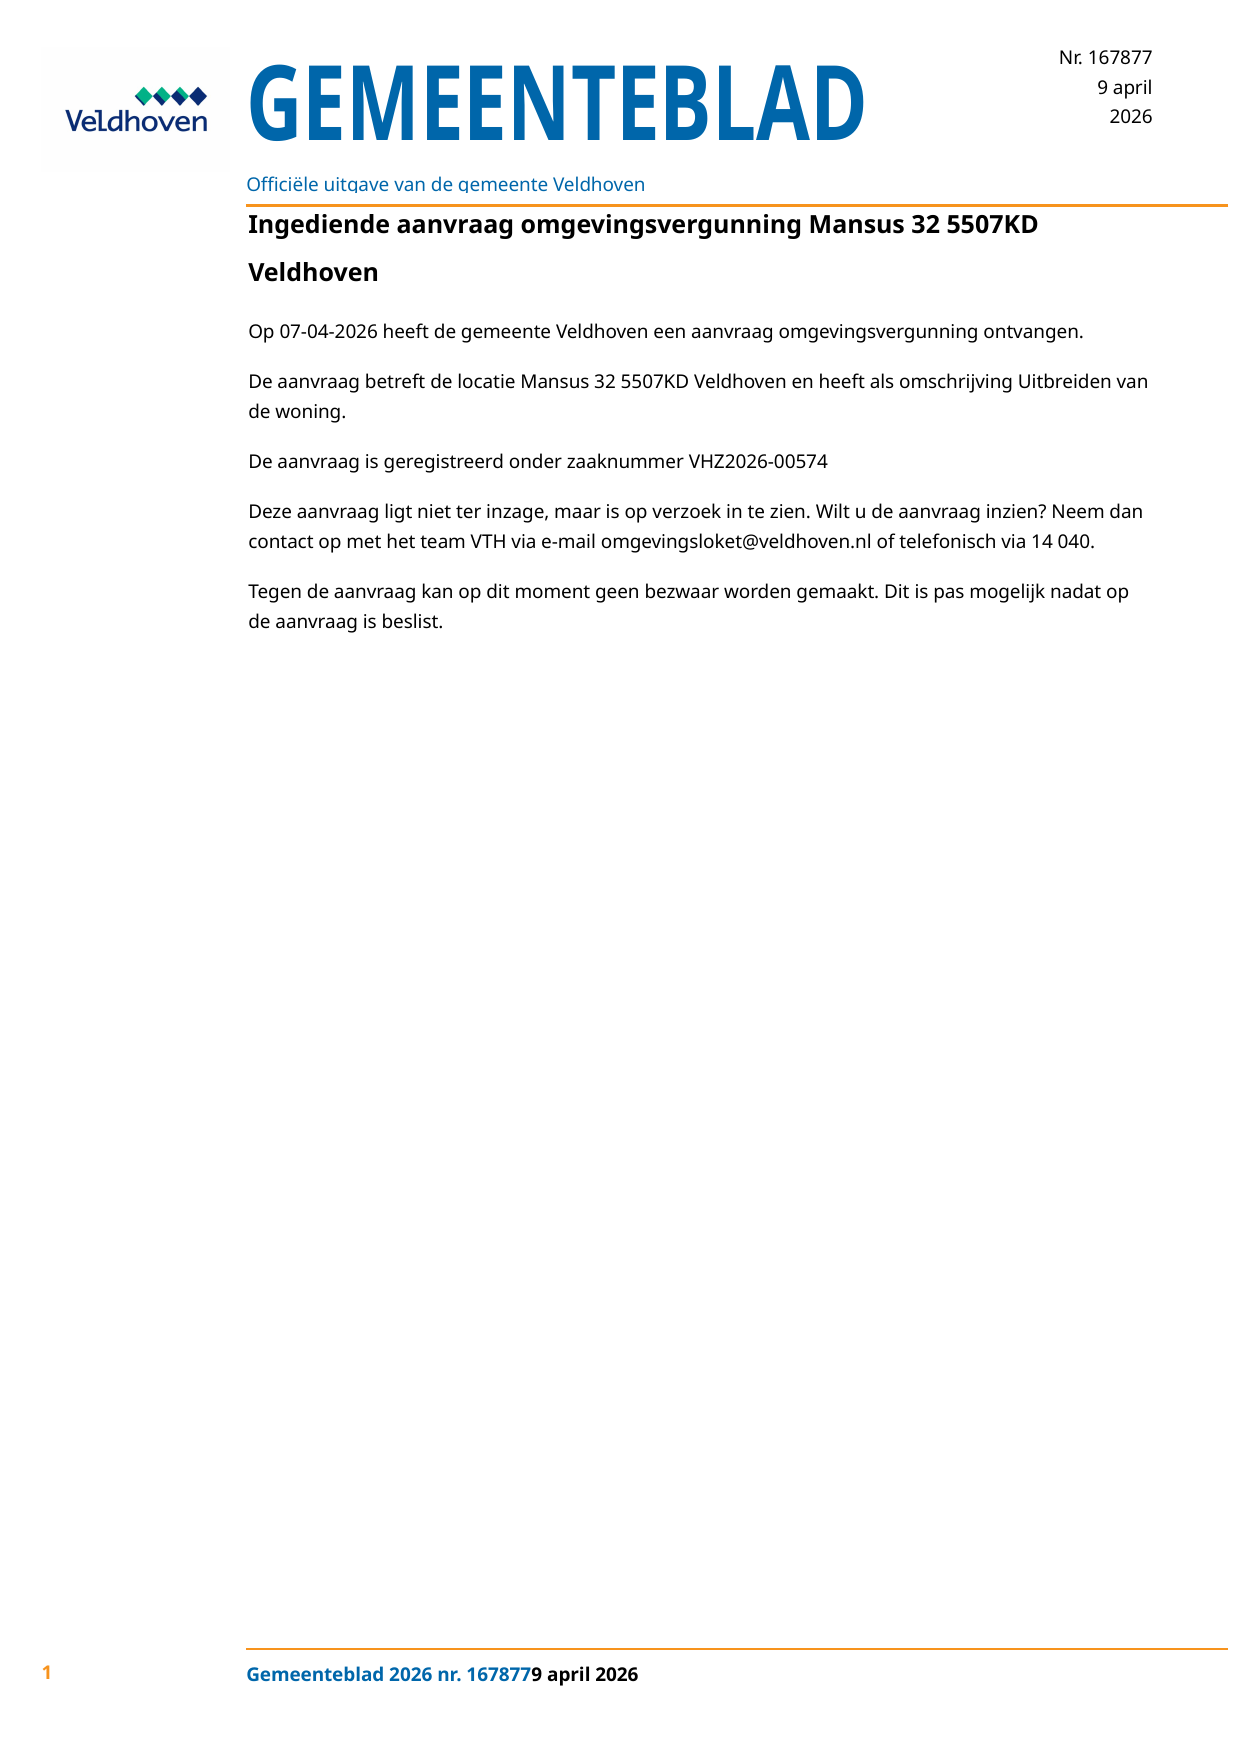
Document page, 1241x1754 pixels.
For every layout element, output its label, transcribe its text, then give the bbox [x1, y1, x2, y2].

text Ingediende aanvraag omgevingsvergunning Mansus 32 5507KD Veldhoven [248, 207, 1152, 288]
text Deze aanvraag ligt niet ter inzage, maar is op verzoek in te zien. Wilt u de aanvraag inzien? Neem dan contact op met het team VTH via e-mail omgevingsloket@veldhoven.nl of telefonisch via 14 040. [248, 499, 1152, 554]
text Tegen de aanvraag kan op dit moment geen bezwaar worden gemaakt. Dit is pas mogelijk nadat op de aanvraag is beslist. [248, 579, 1152, 634]
text Op 07-04-2026 heeft de gemeente Veldhoven een aanvraag omgevingsvergunning ontvangen. [248, 318, 1152, 344]
picture [41, 47, 231, 172]
text De aanvraag betreft de locatie Mansus 32 5507KD Veldhoven en heeft als omschrijving Uitbreiden van de woning. [248, 368, 1152, 424]
text De aanvraag is geregistreerd onder zaaknummer VHZ2026-00574 [248, 448, 1152, 474]
